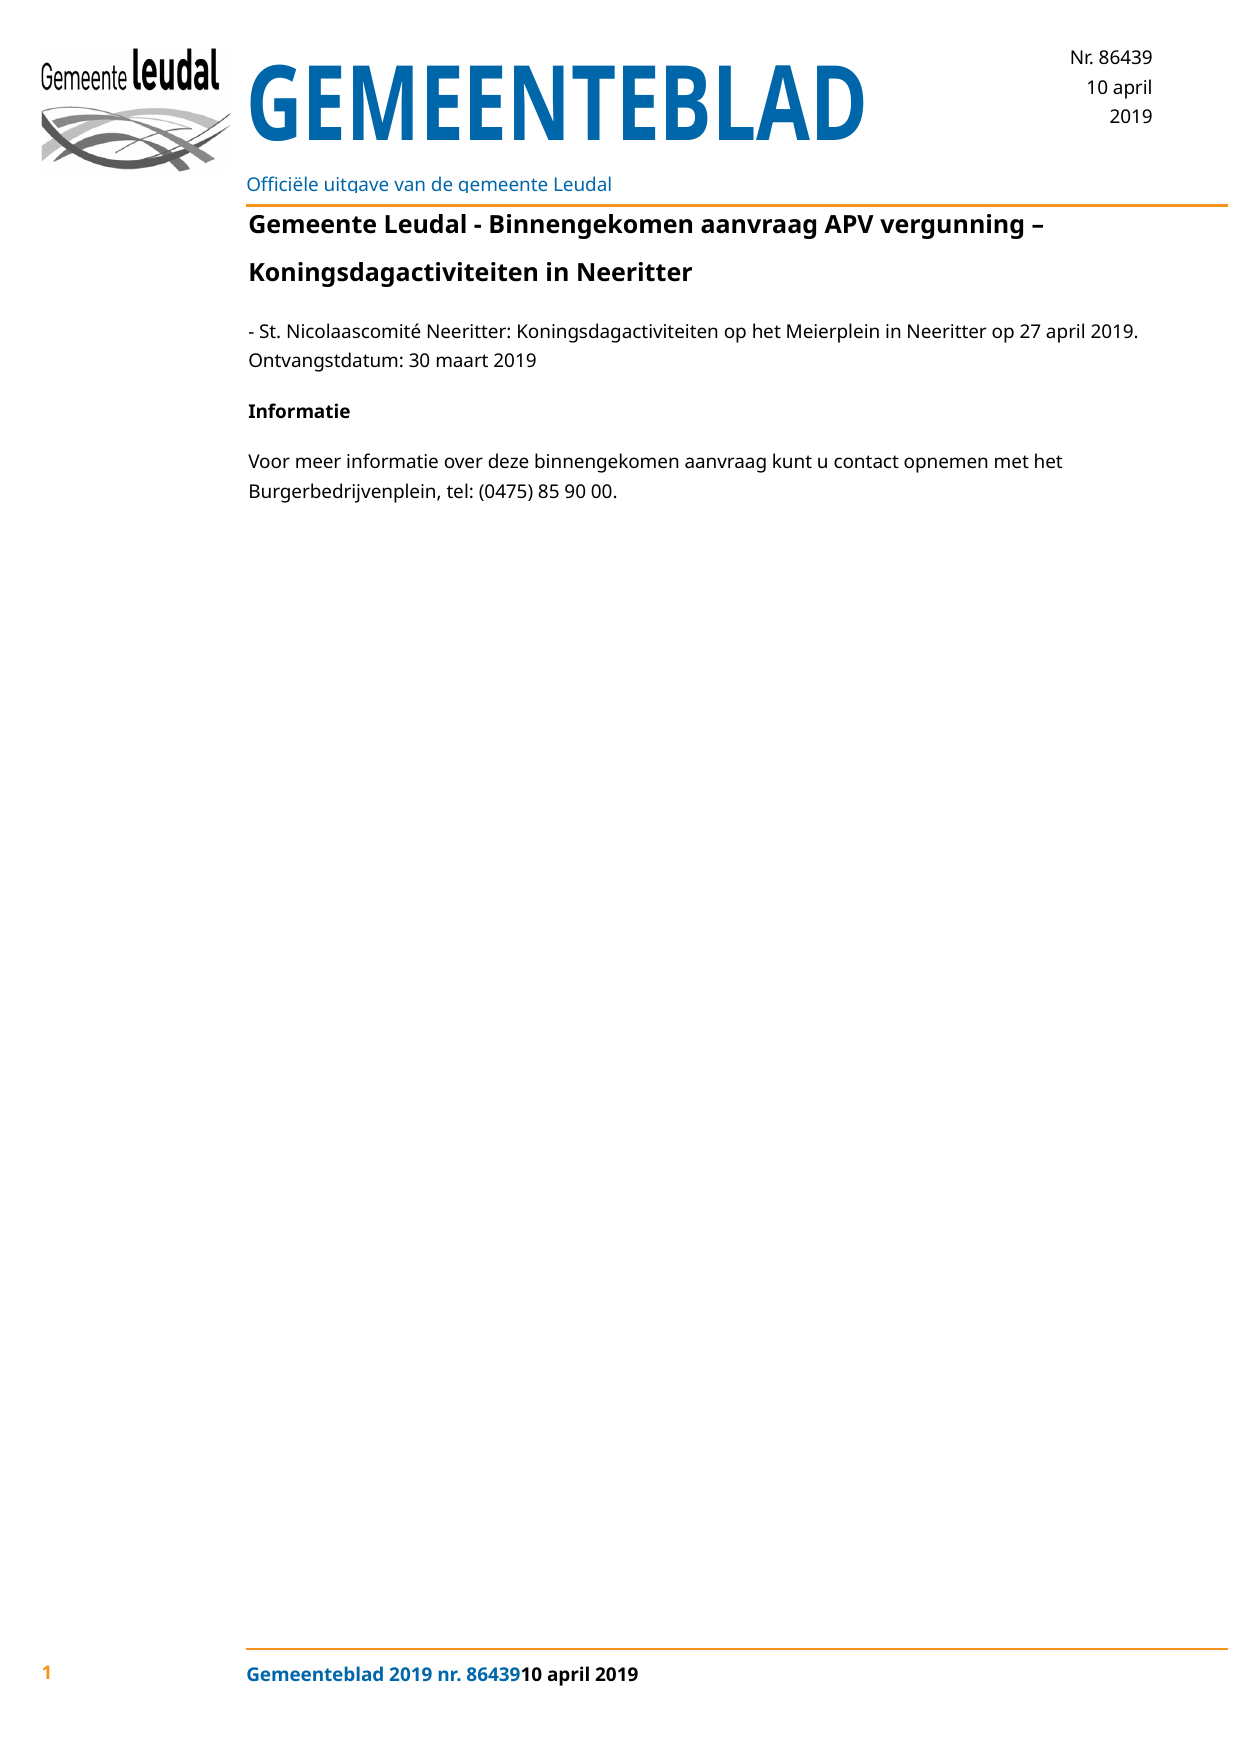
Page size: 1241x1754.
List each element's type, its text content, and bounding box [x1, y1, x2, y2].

text Voor meer informatie over deze binnengekomen aanvraag kunt u contact opnemen met het Burgerbedrijvenplein, tel: (0475) 85 90 00. [248, 448, 1152, 504]
picture [41, 47, 231, 172]
text Informatie [248, 398, 1152, 424]
text Gemeente Leudal - Binnengekomen aanvraag APV vergunning – Koningsdagactiviteiten in Neeritter [248, 207, 1152, 288]
text - St. Nicolaascomité Neeritter: Koningsdagactiviteiten op het Meierplein in Neeritter op 27 april 2019. Ontvangstdatum: 30 maart 2019 [248, 318, 1152, 373]
